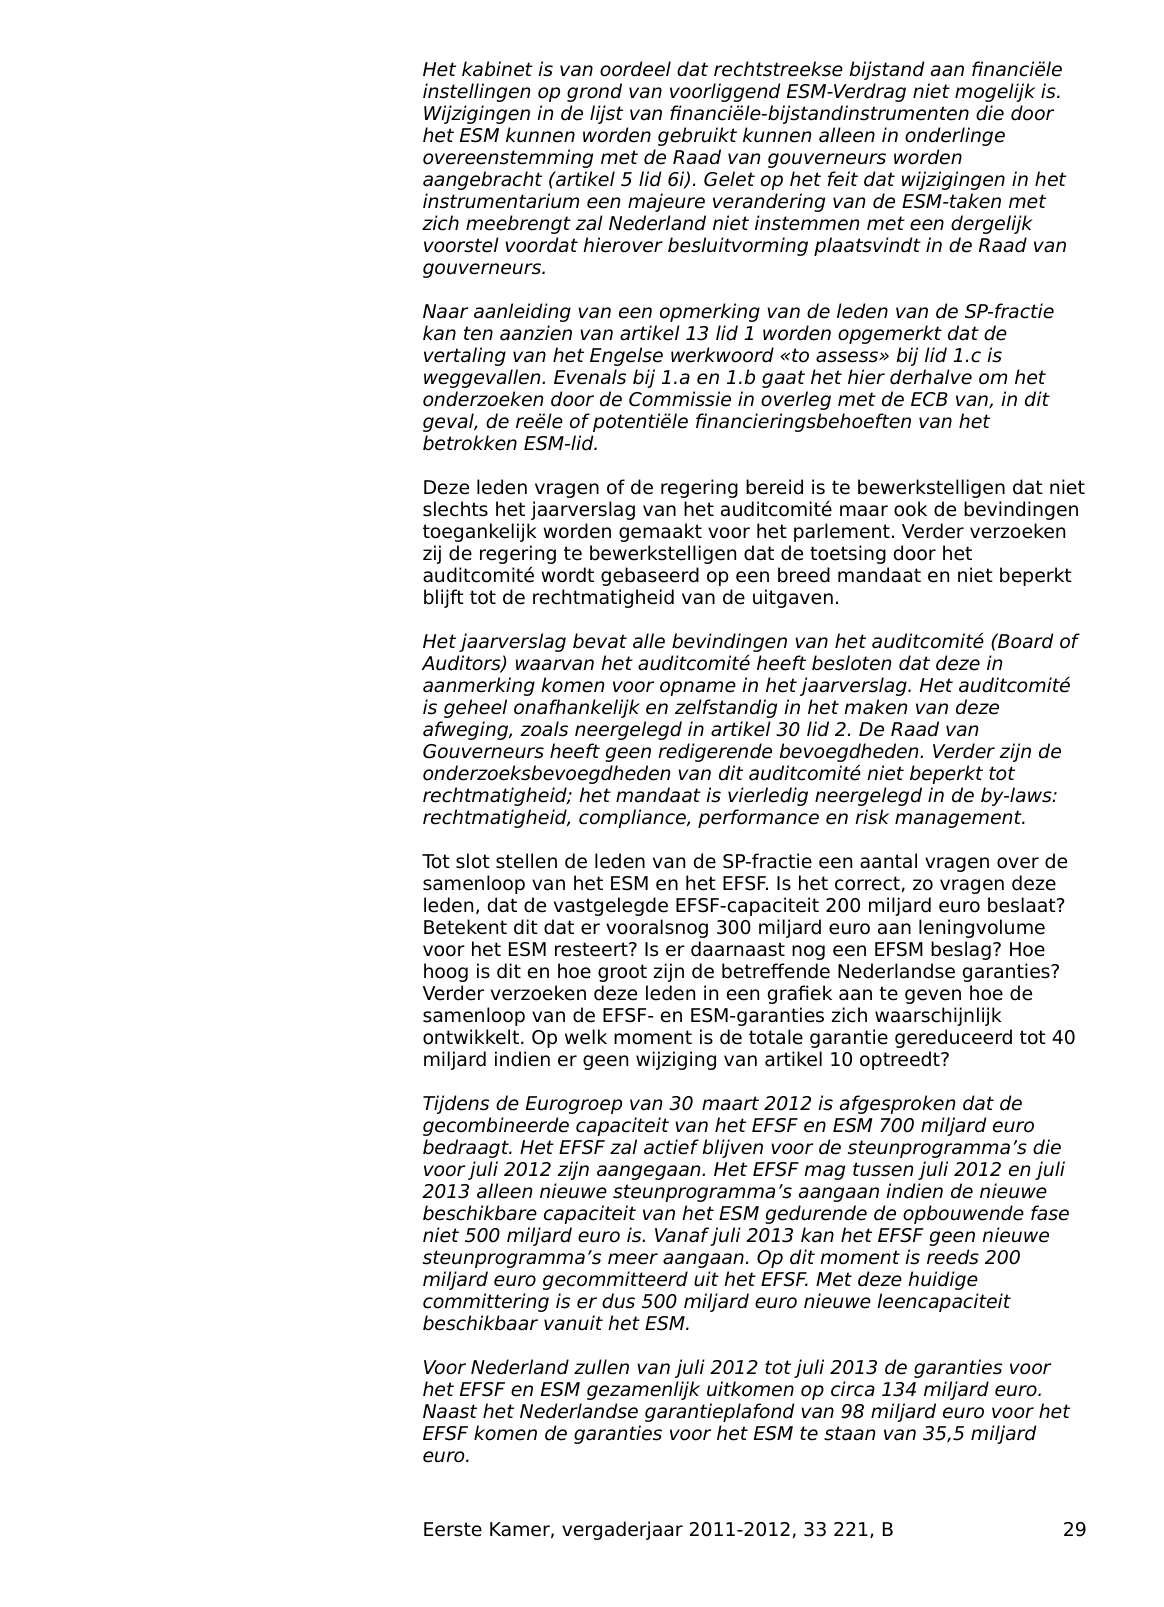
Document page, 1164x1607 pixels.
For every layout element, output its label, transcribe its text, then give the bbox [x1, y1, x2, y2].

text Het kabinet is van oordeel dat rechtstreekse bijstand aan financiële instellingen op grond van voorliggend ESM-Verdrag niet mogelijk is. Wijzigingen in de lijst van financiële-bijstandinstrumenten die door het ESM kunnen worden gebruikt kunnen alleen in onderlinge overeenstemming met de Raad van gouverneurs worden aangebracht (artikel 5 lid 6i). Gelet op het feit dat wijzigingen in het instrumentarium een majeure verandering van de ESM-taken met zich meebrengt zal Nederland niet instemmen met een dergelijk voorstel voordat hierover besluitvorming plaatsvindt in de Raad van gouverneurs. [422, 59, 1087, 279]
text Deze leden vragen of de regering bereid is te bewerkstelligen dat niet slechts het jaarverslag van het auditcomité maar ook de bevindingen toegankelijk worden gemaakt voor het parlement. Verder verzoeken zij de regering te bewerkstelligen dat de toetsing door het auditcomité wordt gebaseerd op een breed mandaat en niet beperkt blijft tot de rechtmatigheid van de uitgaven. [422, 477, 1087, 609]
text Tijdens de Eurogroep van 30 maart 2012 is afgesproken dat de gecombineerde capaciteit van het EFSF en ESM 700 miljard euro bedraagt. Het EFSF zal actief blijven voor de steunprogramma’s die voor juli 2012 zijn aangegaan. Het EFSF mag tussen juli 2012 en juli 2013 alleen nieuwe steunprogramma’s aangaan indien de nieuwe beschikbare capaciteit van het ESM gedurende de opbouwende fase niet 500 miljard euro is. Vanaf juli 2013 kan het EFSF geen nieuwe steunprogramma’s meer aangaan. Op dit moment is reeds 200 miljard euro gecommitteerd uit het EFSF. Met deze huidige committering is er dus 500 miljard euro nieuwe leencapaciteit beschikbaar vanuit het ESM. [422, 1093, 1087, 1335]
text Het jaarverslag bevat alle bevindingen van het auditcomité (Board of Auditors) waarvan het auditcomité heeft besloten dat deze in aanmerking komen voor opname in het jaarverslag. Het auditcomité is geheel onafhankelijk en zelfstandig in het maken van deze afweging, zoals neergelegd in artikel 30 lid 2. De Raad van Gouverneurs heeft geen redigerende bevoegdheden. Verder zijn de onderzoeksbevoegdheden van dit auditcomité niet beperkt tot rechtmatigheid; het mandaat is vierledig neergelegd in de by-laws: rechtmatigheid, compliance, performance en risk management. [422, 631, 1087, 829]
text Voor Nederland zullen van juli 2012 tot juli 2013 de garanties voor het EFSF en ESM gezamenlijk uitkomen op circa 134 miljard euro. Naast het Nederlandse garantieplafond van 98 miljard euro voor het EFSF komen de garanties voor het ESM te staan van 35,5 miljard euro. [422, 1357, 1087, 1467]
text Tot slot stellen de leden van de SP-fractie een aantal vragen over de samenloop van het ESM en het EFSF. Is het correct, zo vragen deze leden, dat de vastgelegde EFSF-capaciteit 200 miljard euro beslaat? Betekent dit dat er vooralsnog 300 miljard euro aan leningvolume voor het ESM resteert? Is er daarnaast nog een EFSM beslag? Hoe hoog is dit en hoe groot zijn de betreffende Nederlandse garanties? Verder verzoeken deze leden in een grafiek aan te geven hoe de samenloop van de EFSF- en ESM-garanties zich waarschijnlijk ontwikkelt. Op welk moment is de totale garantie gereduceerd tot 40 miljard indien er geen wijziging van artikel 10 optreedt? [422, 851, 1087, 1071]
text Naar aanleiding van een opmerking van de leden van de SP-fractie kan ten aanzien van artikel 13 lid 1 worden opgemerkt dat de vertaling van het Engelse werkwoord «to assess» bij lid 1.c is weggevallen. Evenals bij 1.a en 1.b gaat het hier derhalve om het onderzoeken door de Commissie in overleg met de ECB van, in dit geval, de reële of potentiële financieringsbehoeften van het betrokken ESM-lid. [422, 301, 1087, 455]
